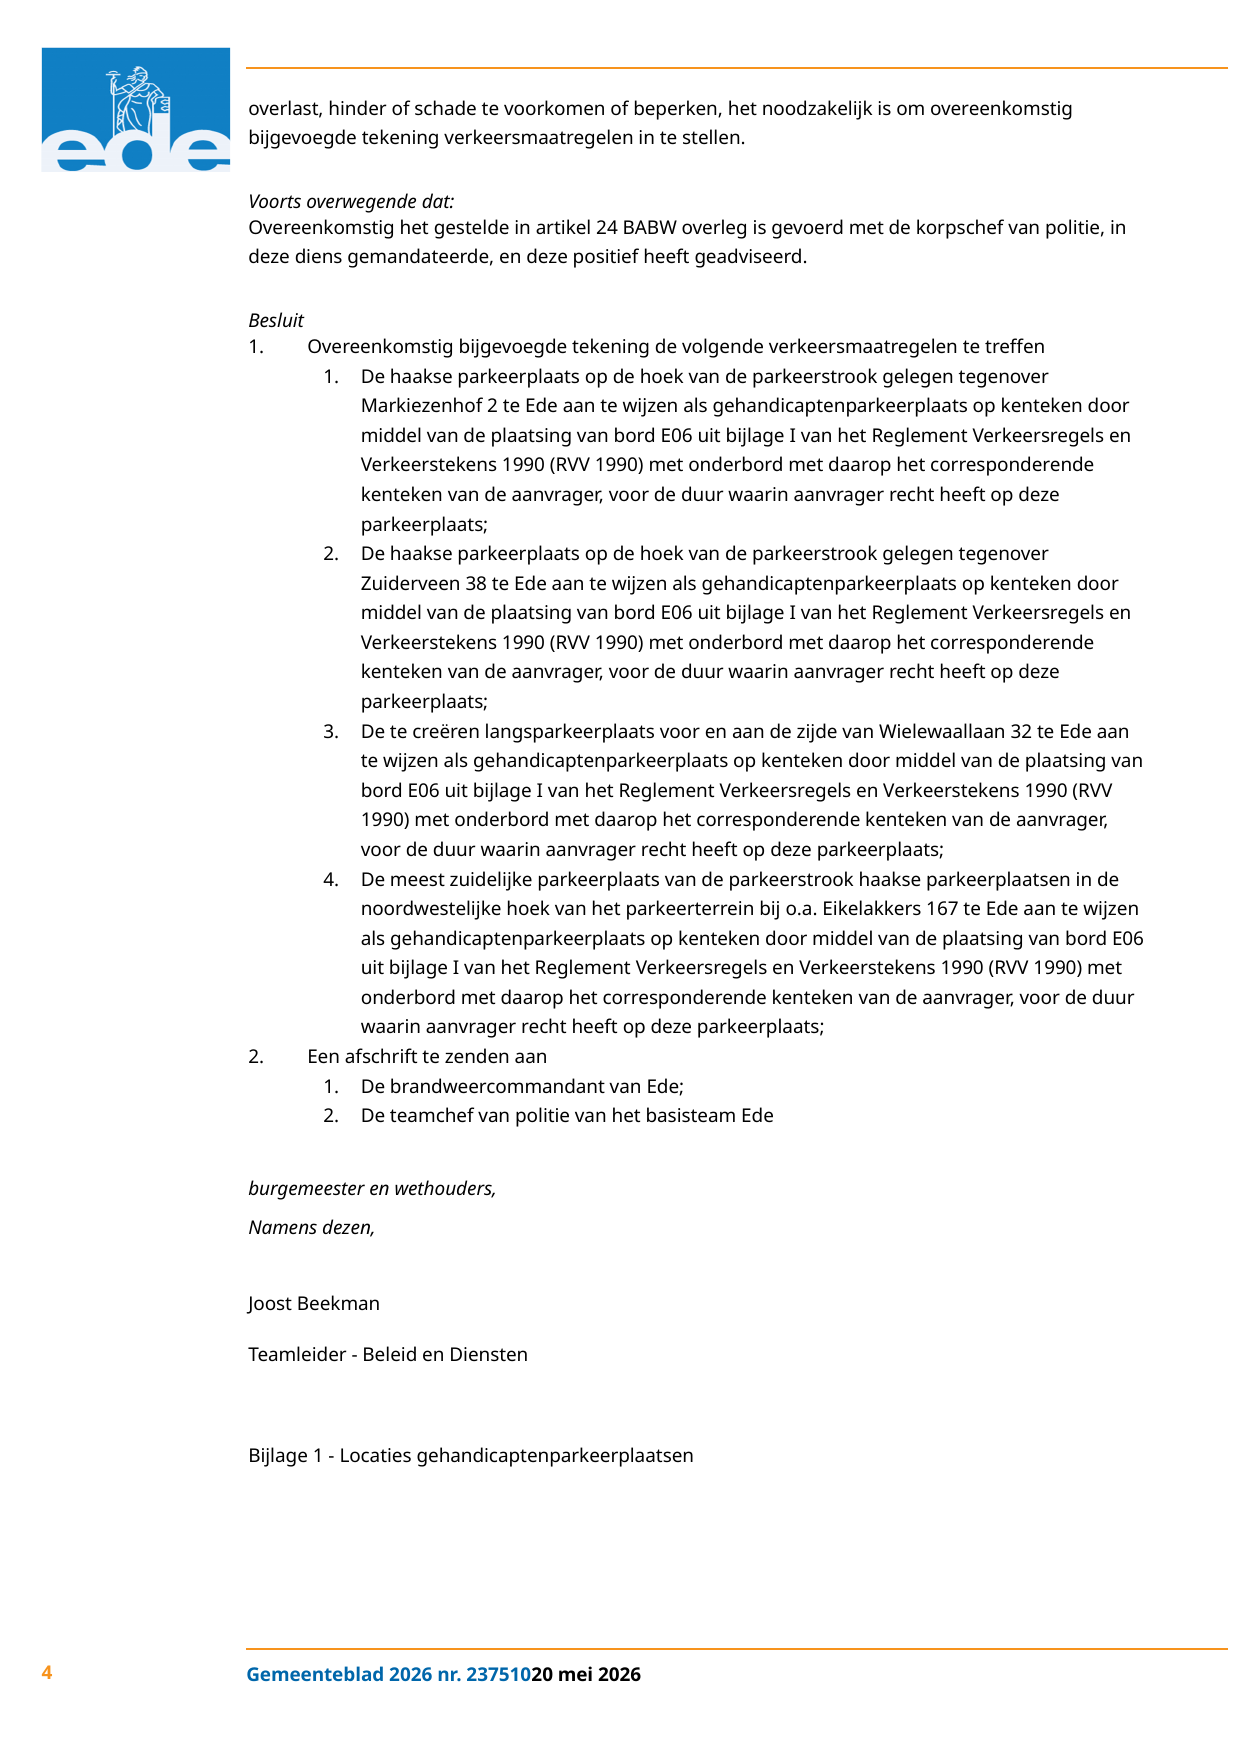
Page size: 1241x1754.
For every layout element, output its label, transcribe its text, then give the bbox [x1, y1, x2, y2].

text Teamleider - Beleid en Diensten [248, 1341, 1152, 1367]
text Namens dezen, [248, 1214, 1152, 1240]
list De haakse parkeerplaats op de hoek van de parkeerstrook gelegen tegenover Zuiderveen 38 te Ede aan te wijzen als gehandicaptenparkeerplaats op kenteken door middel van de plaatsing van bord E06 uit bijlage I van het Reglement Verkeersregels en Verkeerstekens 1990 (RVV 1990) met onderbord met daarop het corresponderende kenteken van de aanvrager, voor de duur waarin aanvrager recht heeft op deze parkeerplaats; [323, 540, 1152, 714]
text overlast, hinder of schade te voorkomen of beperken, het noodzakelijk is om overeenkomstig bijgevoegde tekening verkeersmaatregelen in te stellen. [248, 95, 1152, 150]
text Besluit [248, 308, 1152, 333]
list De teamchef van politie van het basisteam Ede [323, 1102, 1152, 1128]
text Voorts overwegende dat: [248, 188, 1152, 214]
list Overeenkomstig bijgevoegde tekening de volgende verkeersmaatregelen te treffen [248, 333, 1152, 359]
list De brandweercommandant van Ede; [323, 1073, 1152, 1099]
text burgemeester en wethouders, [248, 1175, 1152, 1201]
list De haakse parkeerplaats op de hoek van de parkeerstrook gelegen tegenover Markiezenhof 2 te Ede aan te wijzen als gehandicaptenparkeerplaats op kenteken door middel van de plaatsing van bord E06 uit bijlage I van het Reglement Verkeersregels en Verkeerstekens 1990 (RVV 1990) met onderbord met daarop het corresponderende kenteken van de aanvrager, voor de duur waarin aanvrager recht heeft op deze parkeerplaats; [323, 363, 1152, 537]
text Bijlage 1 - Locaties gehandicaptenparkeerplaatsen [248, 1442, 1152, 1468]
text Joost Beekman [248, 1291, 1152, 1316]
list De te creëren langsparkeerplaats voor en aan de zijde van Wielewaallaan 32 te Ede aan te wijzen als gehandicaptenparkeerplaats op kenteken door middel van de plaatsing van bord E06 uit bijlage I van het Reglement Verkeersregels en Verkeerstekens 1990 (RVV 1990) met onderbord met daarop het corresponderende kenteken van de aanvrager, voor de duur waarin aanvrager recht heeft op deze parkeerplaats; [323, 718, 1152, 862]
list Een afschrift te zenden aan [248, 1043, 1152, 1069]
picture [41, 47, 231, 172]
list De meest zuidelijke parkeerplaats van de parkeerstrook haakse parkeerplaatsen in de noordwestelijke hoek van het parkeerterrein bij o.a. Eikelakkers 167 te Ede aan te wijzen als gehandicaptenparkeerplaats op kenteken door middel van de plaatsing van bord E06 uit bijlage I van het Reglement Verkeersregels en Verkeerstekens 1990 (RVV 1990) met onderbord met daarop het corresponderende kenteken van de aanvrager, voor de duur waarin aanvrager recht heeft op deze parkeerplaats; [323, 866, 1152, 1039]
text Overeenkomstig het gestelde in artikel 24 BABW overleg is gevoerd met de korpschef van politie, in deze diens gemandateerde, en deze positief heeft geadviseerd. [248, 214, 1152, 269]
